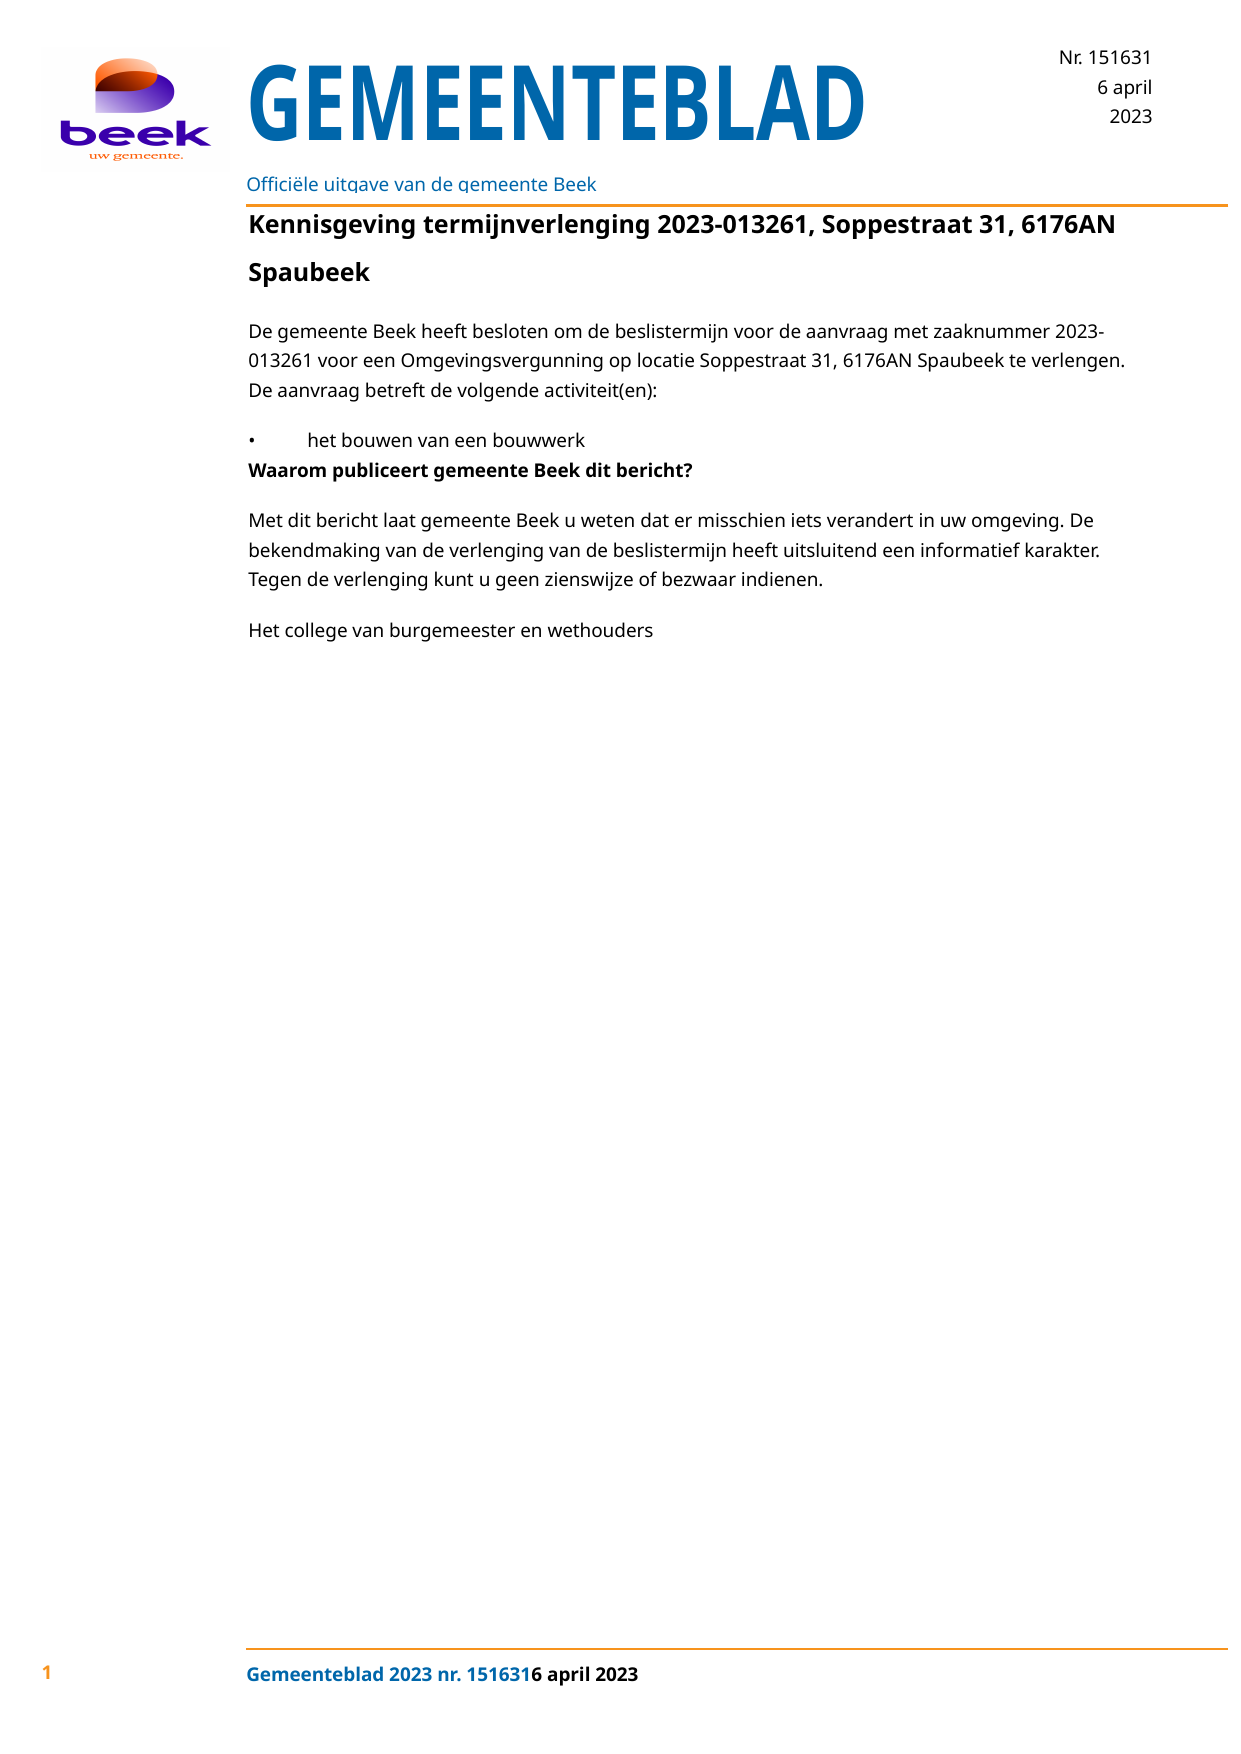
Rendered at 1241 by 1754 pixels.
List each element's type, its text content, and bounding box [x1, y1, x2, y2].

list het bouwen van een bouwwerk [248, 427, 1152, 453]
text Met dit bericht laat gemeente Beek u weten dat er misschien iets verandert in uw omgeving. De bekendmaking van de verlenging van de beslistermijn heeft uitsluitend een informatief karakter. Tegen de verlenging kunt u geen zienswijze of bezwaar indienen. [248, 507, 1152, 592]
text Kennisgeving termijnverlenging 2023-013261, Soppestraat 31, 6176AN Spaubeek [248, 207, 1152, 288]
text Het college van burgemeester en wethouders [248, 617, 1152, 643]
picture [41, 47, 231, 172]
text De gemeente Beek heeft besloten om de beslistermijn voor de aanvraag met zaaknummer 2023-013261 voor een Omgevingsvergunning op locatie Soppestraat 31, 6176AN Spaubeek te verlengen. De aanvraag betreft de volgende activiteit(en): [248, 318, 1152, 403]
text Waarom publiceert gemeente Beek dit bericht? [248, 457, 1152, 483]
